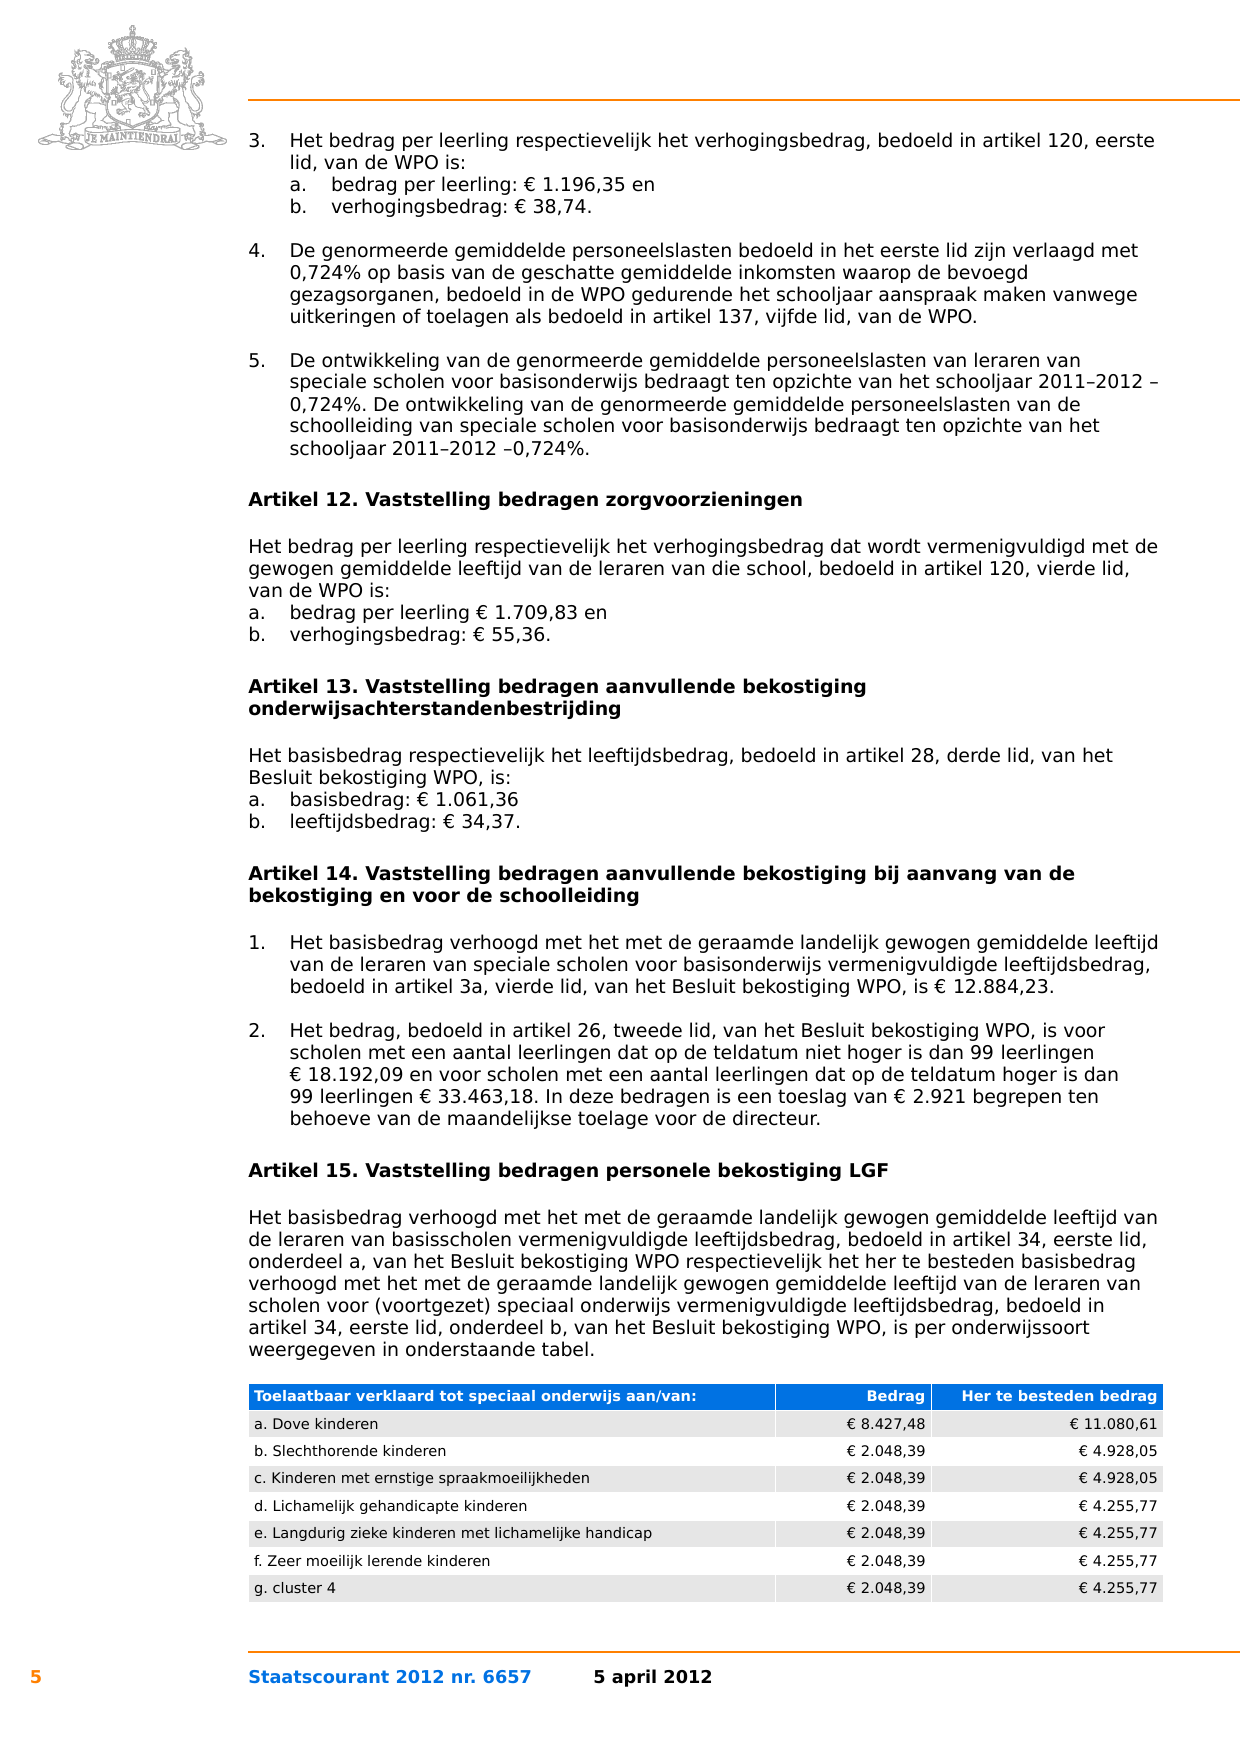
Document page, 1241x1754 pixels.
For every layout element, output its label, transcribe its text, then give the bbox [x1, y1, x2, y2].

table_cell c. Kinderen met ernstige spraakmoeilijkheden [249, 1466, 775, 1492]
text Het basisbedrag verhoogd met het met de geraamde landelijk gewogen gemiddelde leeftijd van de leraren van basisscholen vermenigvuldigde leeftijdsbedrag, bedoeld in artikel 34, eerste lid, onderdeel a, van het Besluit bekostiging WPO respectievelijk het her te besteden basisbedrag verhoogd met het met de geraamde landelijk gewogen gemiddelde leeftijd van de leraren van scholen voor (voortgezet) speciaal onderwijs vermenigvuldigde leeftijdsbedrag, bedoeld in artikel 34, eerste lid, onderdeel b, van het Besluit bekostiging WPO, is per onderwijssoort weergegeven in onderstaande tabel. [248, 1207, 1163, 1361]
table_cell € 2.048,39 [776, 1438, 931, 1465]
subtitle Artikel 13. Vaststelling bedragen aanvullende bekostiging onderwijsachterstandenbestrijding [248, 676, 1163, 720]
text a. bedrag per leerling € 1.709,83 en [248, 602, 1163, 624]
table_cell € 4.255,77 [932, 1493, 1163, 1519]
text a. bedrag per leerling: € 1.196,35 en [289, 174, 1163, 196]
table_cell € 4.255,77 [932, 1575, 1163, 1602]
table_cell f. Zeer moeilijk lerende kinderen [249, 1548, 775, 1574]
table_header Her te besteden bedrag [932, 1384, 1163, 1410]
table_cell € 2.048,39 [776, 1493, 931, 1519]
table_cell € 8.427,48 [776, 1411, 931, 1437]
table_cell € 4.255,77 [932, 1521, 1163, 1547]
subtitle Artikel 15. Vaststelling bedragen personele bekostiging LGF [248, 1160, 1163, 1182]
table_cell € 4.255,77 [932, 1548, 1163, 1574]
table_header Bedrag [776, 1384, 931, 1410]
table_header Toelaatbaar verklaard tot speciaal onderwijs aan/van: [249, 1384, 775, 1410]
table_cell d. Lichamelijk gehandicapte kinderen [249, 1493, 775, 1519]
table_cell € 4.928,05 [932, 1438, 1163, 1465]
subtitle Artikel 14. Vaststelling bedragen aanvullende bekostiging bij aanvang van de bekostiging en voor de schoolleiding [248, 863, 1163, 907]
text Het bedrag per leerling respectievelijk het verhogingsbedrag dat wordt vermenigvuldigd met de gewogen gemiddelde leeftijd van de leraren van die school, bedoeld in artikel 120, vierde lid, van de WPO is: [248, 536, 1163, 602]
text a. basisbedrag: € 1.061,36 [248, 789, 1163, 811]
text b. verhogingsbedrag: € 55,36. [248, 624, 1163, 646]
text b. leeftijdsbedrag: € 34,37. [248, 811, 1163, 833]
table_cell € 2.048,39 [776, 1466, 931, 1492]
table_cell € 2.048,39 [776, 1575, 931, 1602]
text 3. Het bedrag per leerling respectievelijk het verhogingsbedrag, bedoeld in artikel 120, eerste lid, van de WPO is: [248, 130, 1163, 174]
text b. verhogingsbedrag: € 38,74. [289, 196, 1163, 218]
table_cell g. cluster 4 [249, 1575, 775, 1602]
table_cell € 2.048,39 [776, 1521, 931, 1547]
text 1. Het basisbedrag verhoogd met het met de geraamde landelijk gewogen gemiddelde leeftijd van de leraren van speciale scholen voor basisonderwijs vermenigvuldigde leeftijdsbedrag, bedoeld in artikel 3a, vierde lid, van het Besluit bekostiging WPO, is € 12.884,23. [248, 932, 1163, 998]
table_cell a. Dove kinderen [249, 1411, 775, 1437]
subtitle Artikel 12. Vaststelling bedragen zorgvoorzieningen [248, 489, 1163, 511]
table_cell € 11.080,61 [932, 1411, 1163, 1437]
text 5. De ontwikkeling van de genormeerde gemiddelde personeelslasten van leraren van speciale scholen voor basisonderwijs bedraagt ten opzichte van het schooljaar 2011–2012 –0,724%. De ontwikkeling van de genormeerde gemiddelde personeelslasten van de schoolleiding van speciale scholen voor basisonderwijs bedraagt ten opzichte van het schooljaar 2011–2012 –0,724%. [248, 349, 1163, 459]
table_cell € 2.048,39 [776, 1548, 931, 1574]
table_cell € 4.928,05 [932, 1466, 1163, 1492]
text 4. De genormeerde gemiddelde personeelslasten bedoeld in het eerste lid zijn verlaagd met 0,724% op basis van de geschatte gemiddelde inkomsten waarop de bevoegd gezagsorganen, bedoeld in de WPO gedurende het schooljaar aanspraak maken vanwege uitkeringen of toelagen als bedoeld in artikel 137, vijfde lid, van de WPO. [248, 240, 1163, 328]
picture [38, 25, 227, 150]
text Het basisbedrag respectievelijk het leeftijdsbedrag, bedoeld in artikel 28, derde lid, van het Besluit bekostiging WPO, is: [248, 745, 1163, 789]
text 2. Het bedrag, bedoeld in artikel 26, tweede lid, van het Besluit bekostiging WPO, is voor scholen met een aantal leerlingen dat op de teldatum niet hoger is dan 99 leerlingen € 18.192,09 en voor scholen met een aantal leerlingen dat op de teldatum hoger is dan 99 leerlingen € 33.463,18. In deze bedragen is een toeslag van € 2.921 begrepen ten behoeve van de maandelijkse toelage voor de directeur. [248, 1020, 1163, 1130]
table_cell b. Slechthorende kinderen [249, 1438, 775, 1465]
table_cell e. Langdurig zieke kinderen met lichamelijke handicap [249, 1521, 775, 1547]
